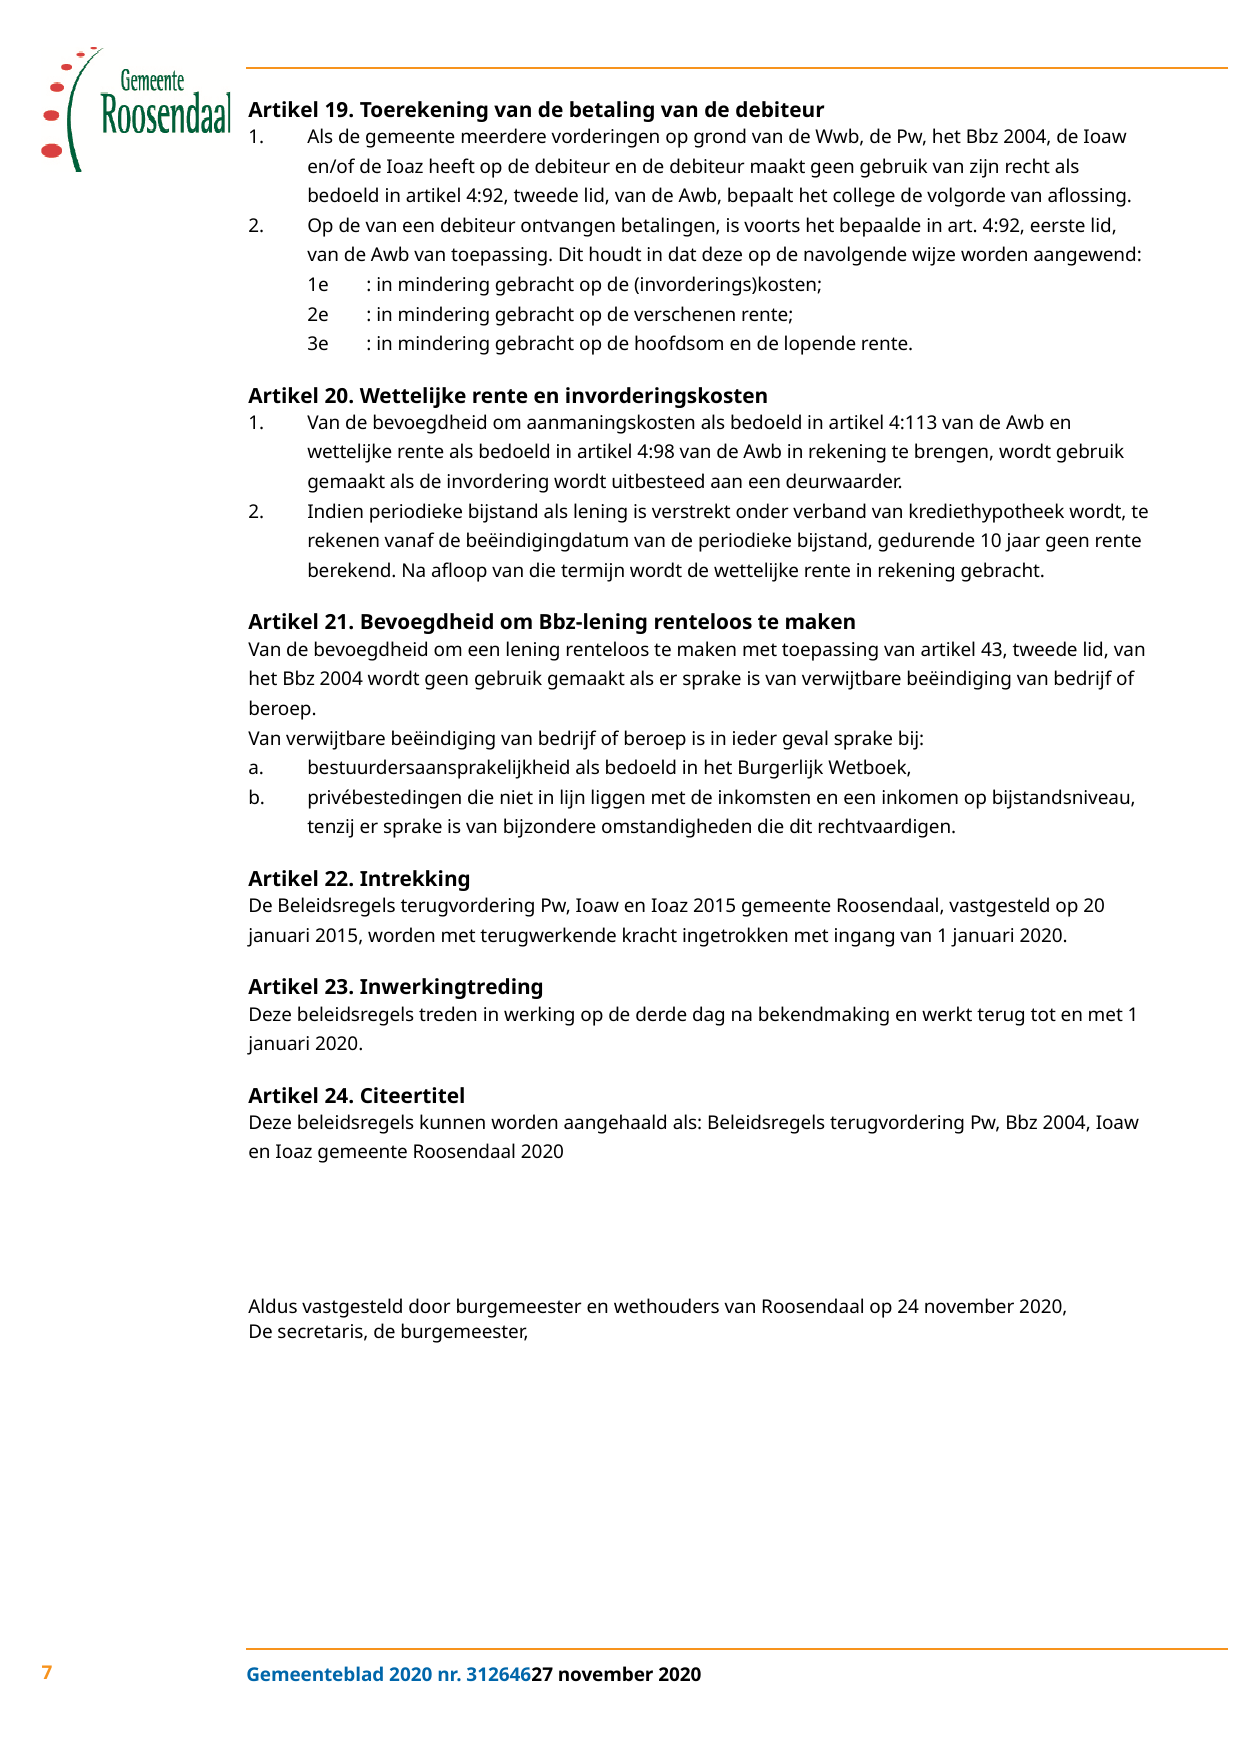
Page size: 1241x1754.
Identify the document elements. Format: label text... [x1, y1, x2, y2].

text Artikel 24. Citeertitel [248, 1081, 1152, 1109]
list Van de bevoegdheid om aanmaningskosten als bedoeld in artikel 4:113 van de Awb en wettelijke rente als bedoeld in artikel 4:98 van de Awb in rekening te brengen, wordt gebruik gemaakt als de invordering wordt uitbesteed aan een deurwaarder. [248, 409, 1152, 494]
list Als de gemeente meerdere vorderingen op grond van de Wwb, de Pw, het Bbz 2004, de Ioaw en/of de Ioaz heeft op de debiteur en de debiteur maakt geen gebruik van zijn recht als bedoeld in artikel 4:92, tweede lid, van de Awb, bepaalt het college de volgorde van aflossing. [248, 123, 1152, 208]
text Artikel 22. Intrekking [248, 864, 1152, 892]
text Artikel 20. Wettelijke rente en invorderingskosten [248, 381, 1152, 409]
list : in mindering gebracht op de verschenen rente; [307, 301, 1152, 326]
text De secretaris, de burgemeester, [248, 1318, 1152, 1344]
text Artikel 23. Inwerkingtreding [248, 972, 1152, 1001]
text Van de bevoegdheid om een lening renteloos te maken met toepassing van artikel 43, tweede lid, van het Bbz 2004 wordt geen gebruik gemaakt als er sprake is van verwijtbare beëindiging van bedrijf of beroep. [248, 636, 1152, 721]
list Indien periodieke bijstand als lening is verstrekt onder verband van krediethypotheek wordt, te rekenen vanaf de beëindigingdatum van de periodieke bijstand, gedurende 10 jaar geen rente berekend. Na afloop van die termijn wordt de wettelijke rente in rekening gebracht. [248, 498, 1152, 583]
list : in mindering gebracht op de (invorderings)kosten; [307, 271, 1152, 297]
text Van verwijtbare beëindiging van bedrijf of beroep is in ieder geval sprake bij: [248, 725, 1152, 750]
list Op de van een debiteur ontvangen betalingen, is voorts het bepaalde in art. 4:92, eerste lid, van de Awb van toepassing. Dit houdt in dat deze op de navolgende wijze worden aangewend: [248, 212, 1152, 267]
list : in mindering gebracht op de hoofdsom en de lopende rente. [307, 330, 1152, 356]
text Artikel 19. Toerekening van de betaling van de debiteur [248, 95, 1152, 123]
text Aldus vastgesteld door burgemeester en wethouders van Roosendaal op 24 november 2020, [248, 1293, 1152, 1318]
picture [41, 47, 231, 172]
list privébestedingen die niet in lijn liggen met de inkomsten en een inkomen op bijstandsniveau, tenzij er sprake is van bijzondere omstandigheden die dit rechtvaardigen. [248, 784, 1152, 839]
list bestuurdersaansprakelijkheid als bedoeld in het Burgerlijk Wetboek, [248, 754, 1152, 780]
text Artikel 21. Bevoegdheid om Bbz-lening renteloos te maken [248, 607, 1152, 636]
text Deze beleidsregels kunnen worden aangehaald als: Beleidsregels terugvordering Pw, Bbz 2004, Ioaw en Ioaz gemeente Roosendaal 2020 [248, 1109, 1152, 1164]
text Deze beleidsregels treden in werking op de derde dag na bekendmaking en werkt terug tot en met 1 januari 2020. [248, 1001, 1152, 1056]
text De Beleidsregels terugvordering Pw, Ioaw en Ioaz 2015 gemeente Roosendaal, vastgesteld op 20 januari 2015, worden met terugwerkende kracht ingetrokken met ingang van 1 januari 2020. [248, 892, 1152, 948]
